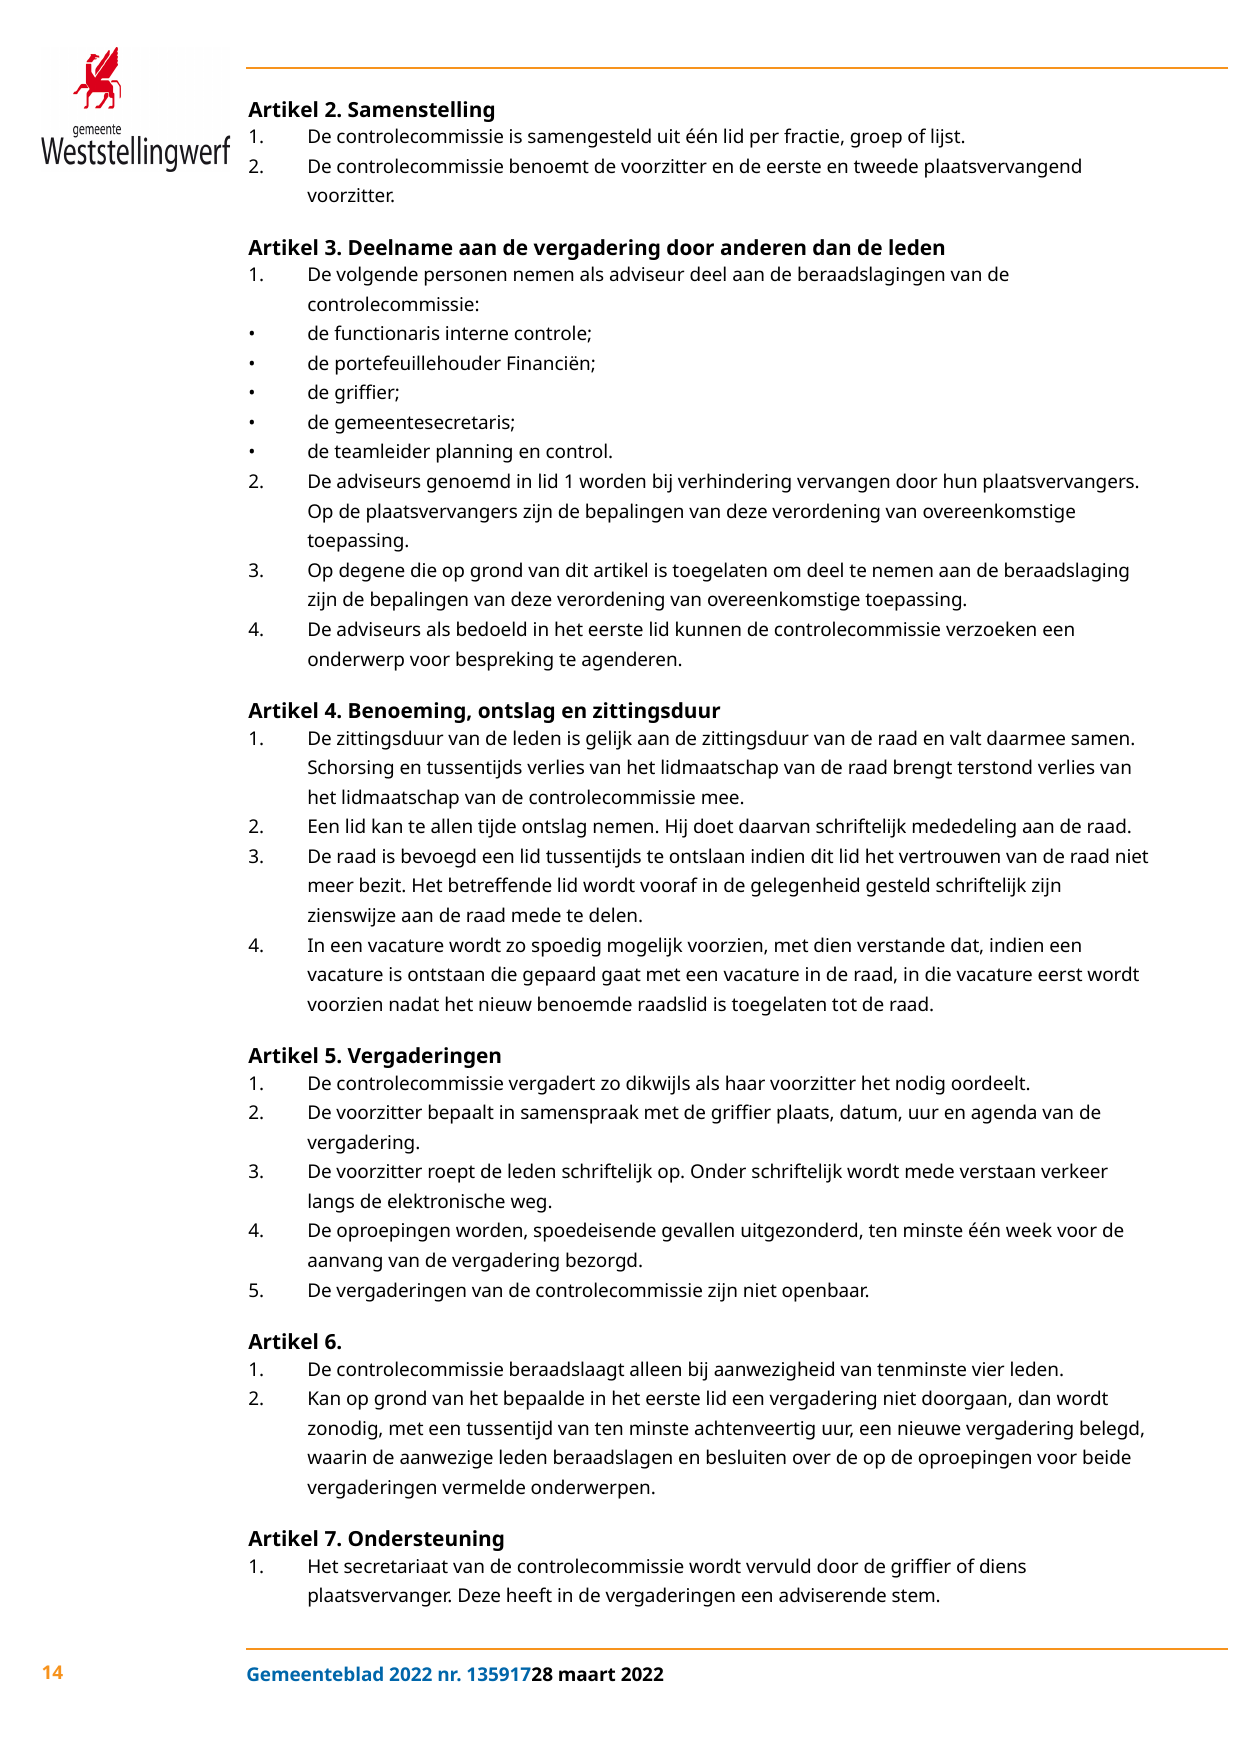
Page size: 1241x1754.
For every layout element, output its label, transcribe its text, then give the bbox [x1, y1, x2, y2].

text Artikel 2. Samenstelling [248, 95, 1152, 123]
list de portefeuillehouder Financiën; [248, 350, 1152, 376]
text Artikel 4. Benoeming, ontslag en zittingsduur [248, 696, 1152, 725]
text Artikel 6. [248, 1327, 1152, 1356]
list De volgende personen nemen als adviseur deel aan de beraadslagingen van de controlecommissie: [248, 261, 1152, 317]
list Een lid kan te allen tijde ontslag nemen. Hij doet daarvan schriftelijk mededeling aan de raad. [248, 813, 1152, 839]
list In een vacature wordt zo spoedig mogelijk voorzien, met dien verstande dat, indien een vacature is ontstaan die gepaard gaat met een vacature in de raad, in die vacature eerst wordt voorzien nadat het nieuw benoemde raadslid is toegelaten tot de raad. [248, 932, 1152, 1017]
list Op degene die op grond van dit artikel is toegelaten om deel te nemen aan de beraadslaging zijn de bepalingen van deze verordening van overeenkomstige toepassing. [248, 557, 1152, 612]
list de gemeentesecretaris; [248, 409, 1152, 435]
list De controlecommissie beraadslaagt alleen bij aanwezigheid van tenminste vier leden. [248, 1356, 1152, 1381]
text Artikel 5. Vergaderingen [248, 1041, 1152, 1070]
list De adviseurs als bedoeld in het eerste lid kunnen de controlecommissie verzoeken een onderwerp voor bespreking te agenderen. [248, 616, 1152, 672]
list de griffier; [248, 379, 1152, 405]
picture [41, 47, 231, 172]
list de teamleider planning en control. [248, 439, 1152, 464]
list de functionaris interne controle; [248, 320, 1152, 346]
list De voorzitter bepaalt in samenspraak met de griffier plaats, datum, uur en agenda van de vergadering. [248, 1099, 1152, 1155]
list De raad is bevoegd een lid tussentijds te ontslaan indien dit lid het vertrouwen van de raad niet meer bezit. Het betreffende lid wordt vooraf in de gelegenheid gesteld schriftelijk zijn zienswijze aan de raad mede te delen. [248, 843, 1152, 928]
list Kan op grond van het bepaalde in het eerste lid een vergadering niet doorgaan, dan wordt zonodig, met een tussentijd van ten minste achtenveertig uur, een nieuwe vergadering belegd, waarin de aanwezige leden beraadslagen en besluiten over de op de oproepingen voor beide vergaderingen vermelde onderwerpen. [248, 1385, 1152, 1500]
list De oproepingen worden, spoedeisende gevallen uitgezonderd, ten minste één week voor de aanvang van de vergadering bezorgd. [248, 1218, 1152, 1273]
list De controlecommissie vergadert zo dikwijls als haar voorzitter het nodig oordeelt. [248, 1070, 1152, 1096]
list De voorzitter roept de leden schriftelijk op. Onder schriftelijk wordt mede verstaan verkeer langs de elektronische weg. [248, 1158, 1152, 1214]
list De zittingsduur van de leden is gelijk aan de zittingsduur van de raad en valt daarmee samen. Schorsing en tussentijds verlies van het lidmaatschap van de raad brengt terstond verlies van het lidmaatschap van de controlecommissie mee. [248, 725, 1152, 809]
list De controlecommissie is samengesteld uit één lid per fractie, groep of lijst. [248, 123, 1152, 149]
list De adviseurs genoemd in lid 1 worden bij verhindering vervangen door hun plaatsvervangers. Op de plaatsvervangers zijn de bepalingen van deze verordening van overeenkomstige toepassing. [248, 468, 1152, 553]
text Artikel 7. Ondersteuning [248, 1524, 1152, 1553]
text Artikel 3. Deelname aan de vergadering door anderen dan de leden [248, 233, 1152, 261]
list Het secretariaat van de controlecommissie wordt vervuld door de griffier of diens plaatsvervanger. Deze heeft in de vergaderingen een adviserende stem. [248, 1553, 1152, 1608]
list De vergaderingen van de controlecommissie zijn niet openbaar. [248, 1277, 1152, 1303]
list De controlecommissie benoemt de voorzitter en de eerste en tweede plaatsvervangend voorzitter. [248, 153, 1152, 208]
